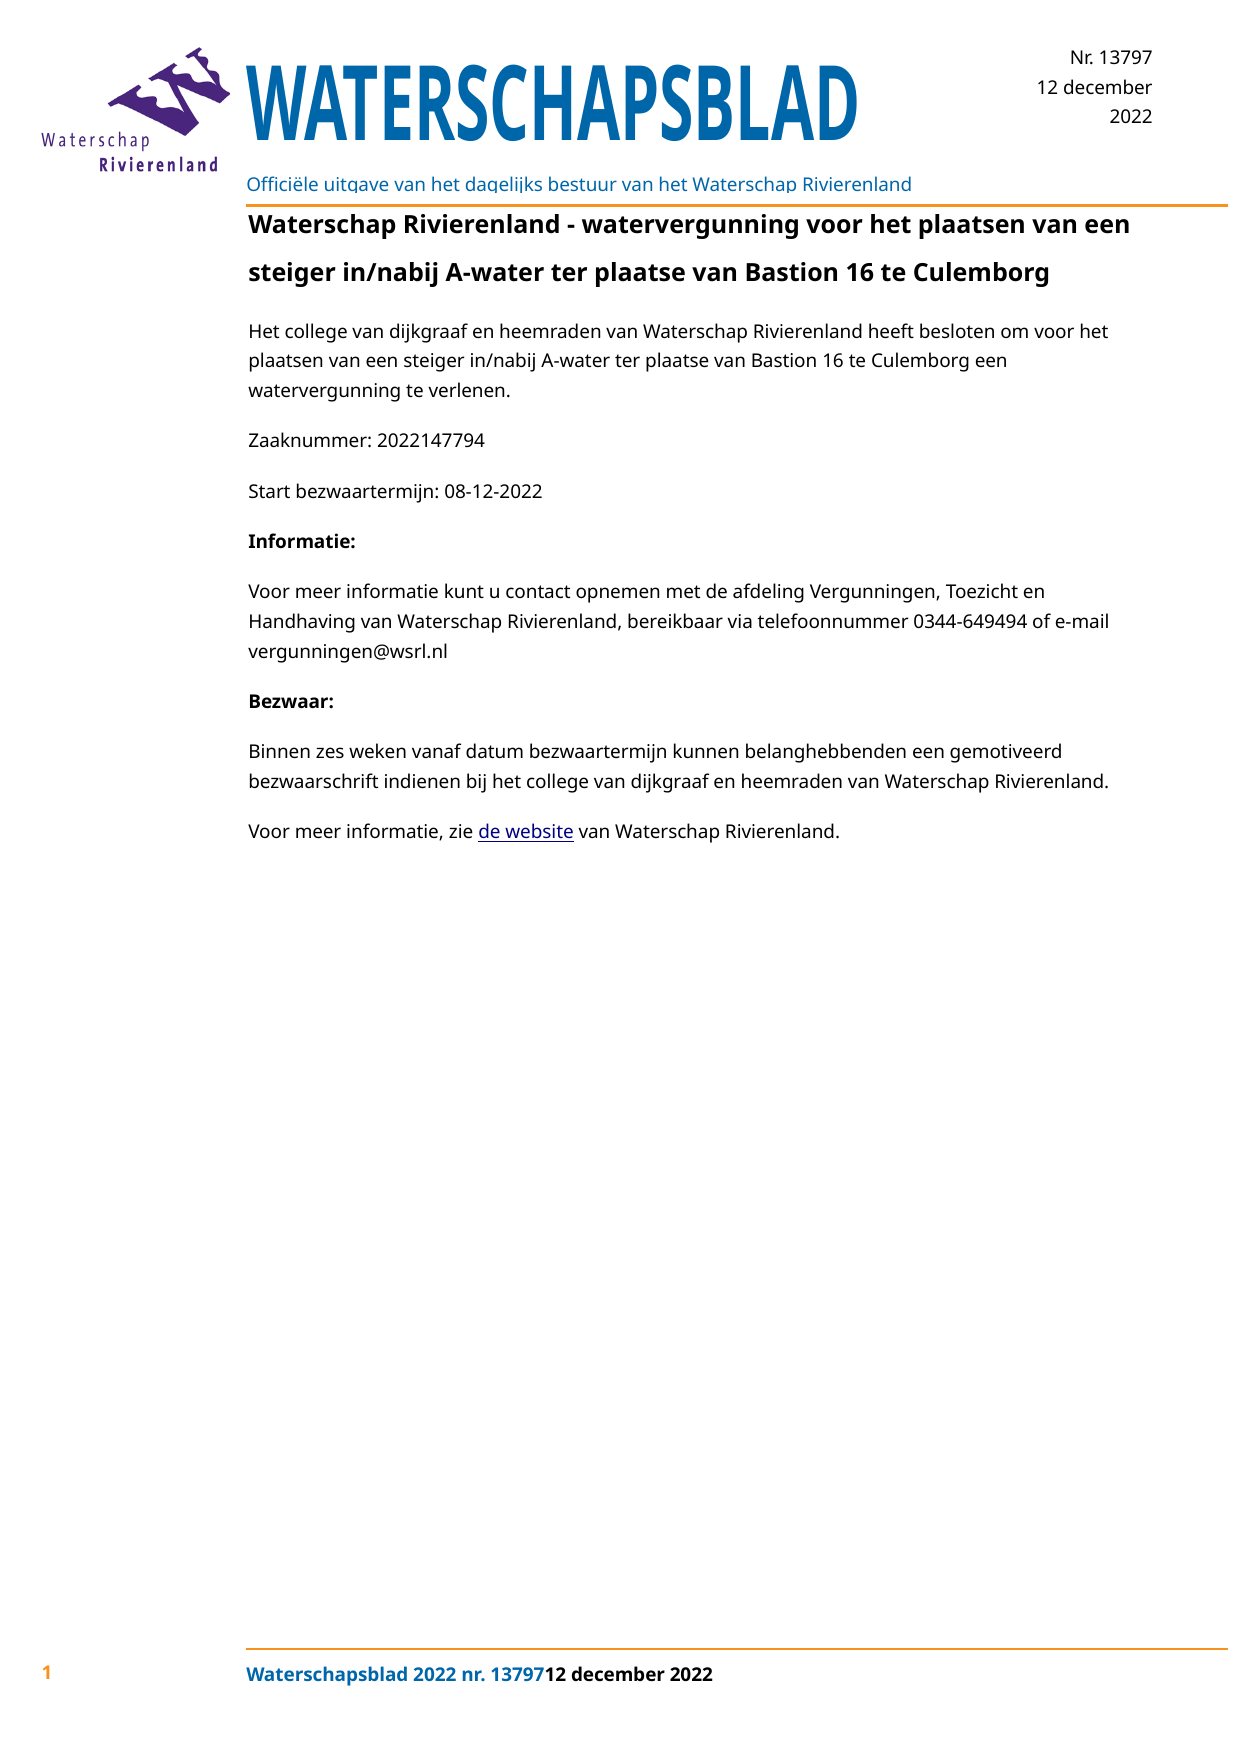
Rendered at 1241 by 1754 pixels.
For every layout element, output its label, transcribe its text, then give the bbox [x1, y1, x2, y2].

text Binnen zes weken vanaf datum bezwaartermijn kunnen belanghebbenden een gemotiveerd bezwaarschrift indienen bij het college van dijkgraaf en heemraden van Waterschap Rivierenland. [248, 739, 1152, 794]
text Voor meer informatie kunt u contact opnemen met de afdeling Vergunningen, Toezicht en Handhaving van Waterschap Rivierenland, bereikbaar via telefoonnummer 0344-649494 of e-mail vergunningen@wsrl.nl [248, 579, 1152, 664]
picture [41, 47, 231, 172]
text Het college van dijkgraaf en heemraden van Waterschap Rivierenland heeft besloten om voor het plaatsen van een steiger in/nabij A-water ter plaatse van Bastion 16 te Culemborg een watervergunning te verlenen. [248, 318, 1152, 403]
text Start bezwaartermijn: 08-12-2022 [248, 478, 1152, 504]
text Bezwaar: [248, 688, 1152, 714]
text Informatie: [248, 528, 1152, 554]
text Waterschap Rivierenland - watervergunning voor het plaatsen van een steiger in/nabij A-water ter plaatse van Bastion 16 te Culemborg [248, 207, 1152, 288]
text Zaaknummer: 2022147794 [248, 427, 1152, 453]
text Voor meer informatie, zie de website van Waterschap Rivierenland. [248, 819, 1152, 844]
